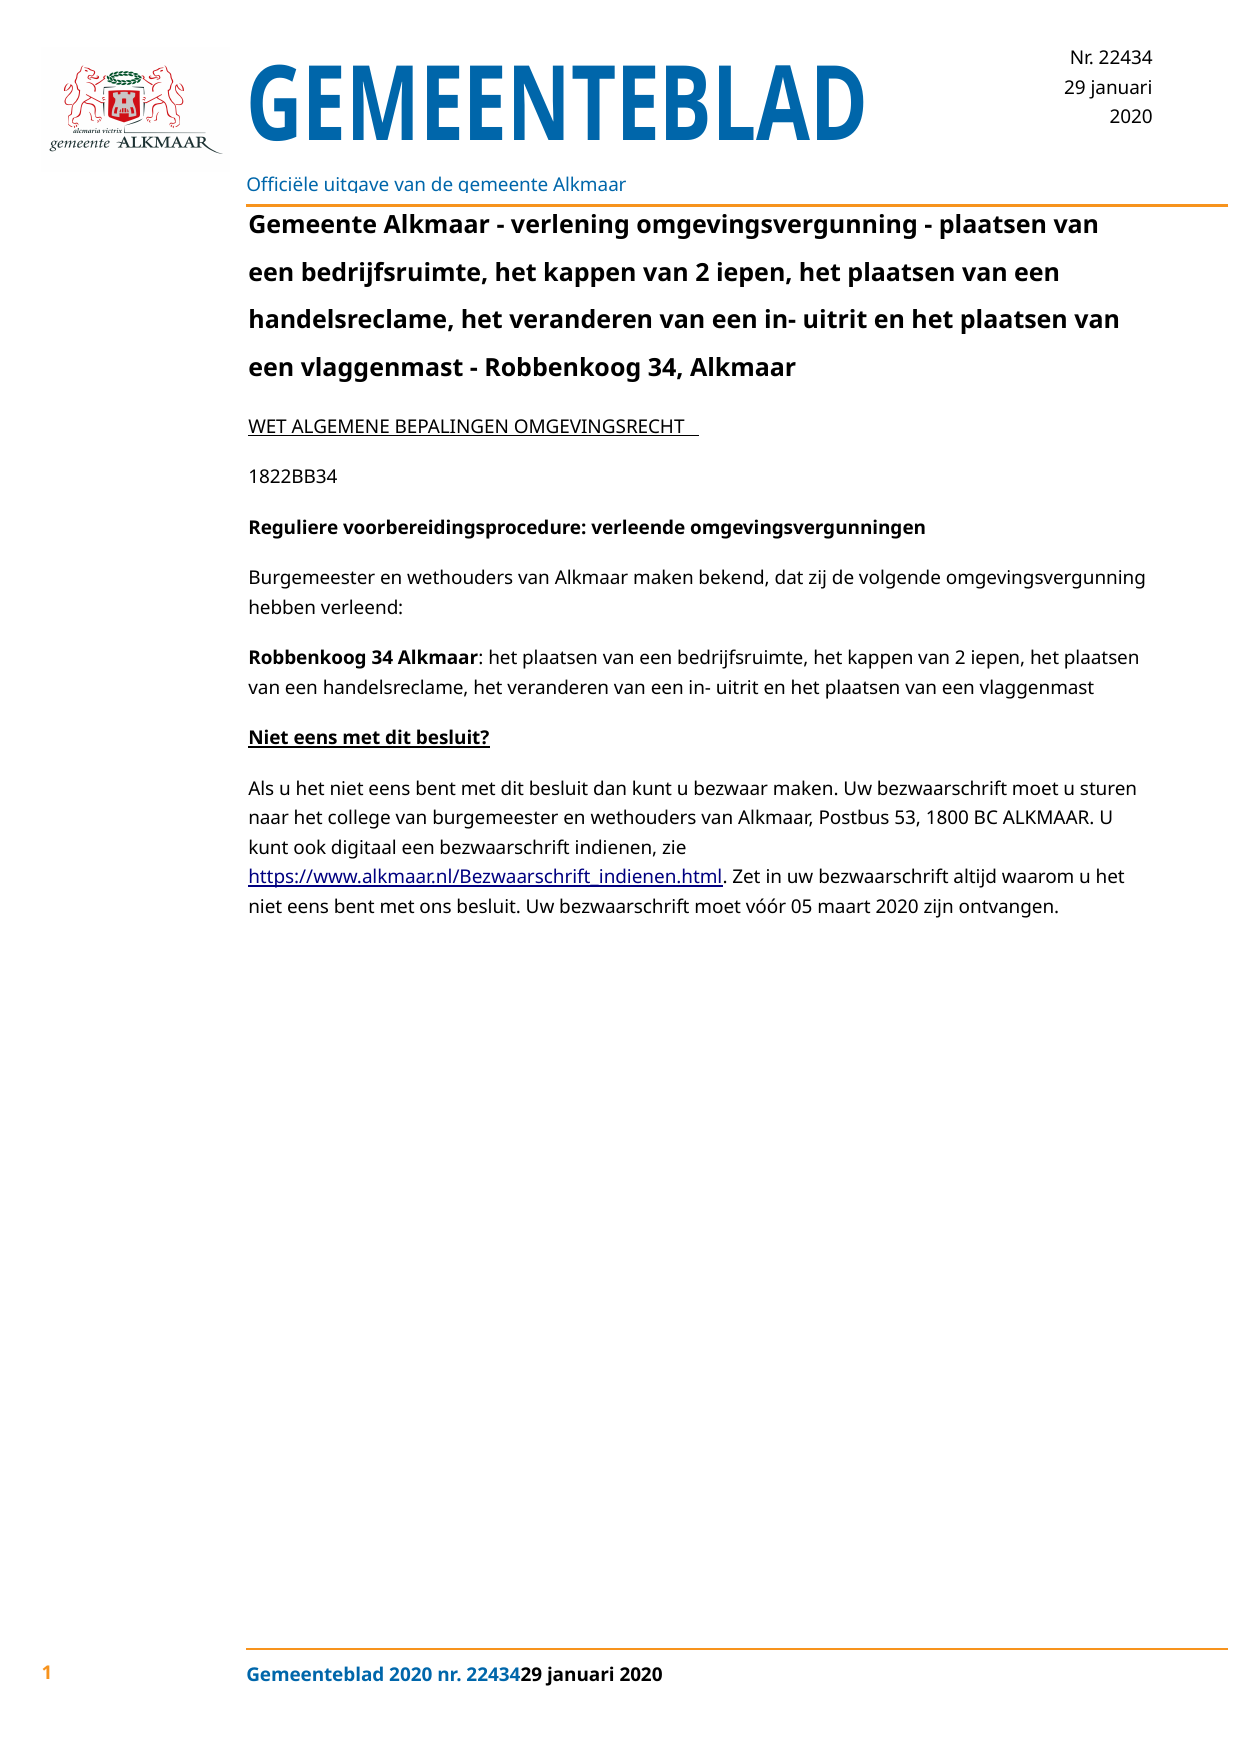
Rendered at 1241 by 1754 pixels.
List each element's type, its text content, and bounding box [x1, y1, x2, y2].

text Niet eens met dit besluit? [248, 724, 1152, 750]
text Als u het niet eens bent met dit besluit dan kunt u bezwaar maken. Uw bezwaarschrift moet u sturen naar het college van burgemeester en wethouders van Alkmaar, Postbus 53, 1800 BC ALKMAAR. U kunt ook digitaal een bezwaarschrift indienen, zie https://www.alkmaar.nl/Bezwaarschrift_indienen.html. Zet in uw bezwaarschrift altijd waarom u het niet eens bent met ons besluit. Uw bezwaarschrift moet vóór 05 maart 2020 zijn ontvangen. [248, 775, 1152, 919]
text Robbenkoog 34 Alkmaar: het plaatsen van een bedrijfsruimte, het kappen van 2 iepen, het plaatsen van een handelsreclame, het veranderen van een in- uitrit en het plaatsen van een vlaggenmast [248, 644, 1152, 700]
picture [41, 47, 231, 172]
text Gemeente Alkmaar - verlening omgevingsvergunning - plaatsen van een bedrijfsruimte, het kappen van 2 iepen, het plaatsen van een handelsreclame, het veranderen van een in- uitrit en het plaatsen van een vlaggenmast - Robbenkoog 34, Alkmaar [248, 207, 1152, 384]
text Burgemeester en wethouders van Alkmaar maken bekend, dat zij de volgende omgevingsvergunning hebben verleend: [248, 564, 1152, 620]
text Reguliere voorbereidingsprocedure: verleende omgevingsvergunningen [248, 514, 1152, 540]
text 1822BB34 [248, 463, 1152, 489]
text WET ALGEMENE BEPALINGEN OMGEVINGSRECHT [248, 413, 1152, 439]
